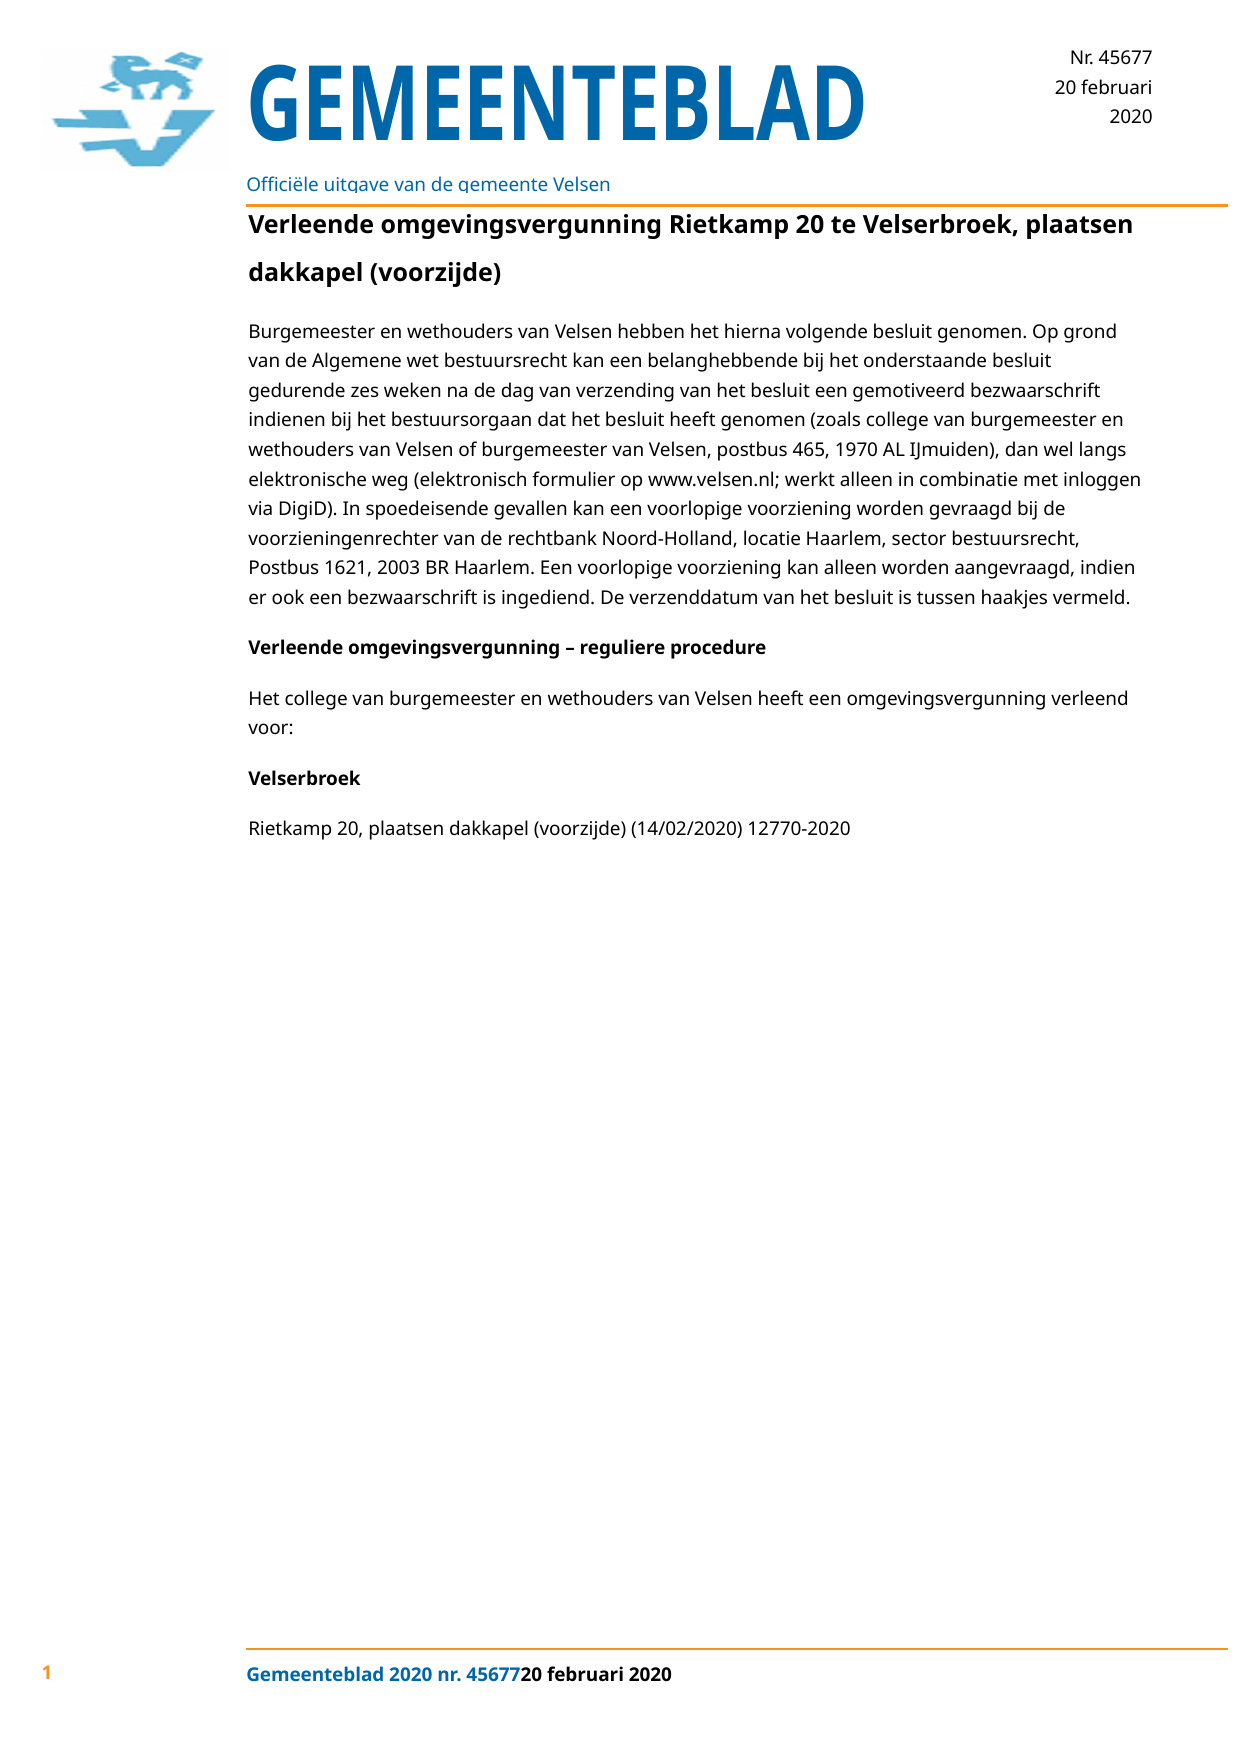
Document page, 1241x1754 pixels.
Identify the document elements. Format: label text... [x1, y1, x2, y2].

text Velserbroek [248, 765, 1152, 791]
picture [41, 47, 231, 172]
text Verleende omgevingsvergunning – reguliere procedure [248, 634, 1152, 660]
text Rietkamp 20, plaatsen dakkapel (voorzijde) (14/02/2020) 12770-2020 [248, 815, 1152, 841]
text Burgemeester en wethouders van Velsen hebben het hierna volgende besluit genomen. Op grond van de Algemene wet bestuursrecht kan een belanghebbende bij het onderstaande besluit gedurende zes weken na de dag van verzending van het besluit een gemotiveerd bezwaarschrift indienen bij het bestuursorgaan dat het besluit heeft genomen (zoals college van burgemeester en wethouders van Velsen of burgemeester van Velsen, postbus 465, 1970 AL IJmuiden), dan wel langs elektronische weg (elektronisch formulier op www.velsen.nl; werkt alleen in combinatie met inloggen via DigiD). In spoedeisende gevallen kan een voorlopige voorziening worden gevraagd bij de voorzieningenrechter van de rechtbank Noord-Holland, locatie Haarlem, sector bestuursrecht, Postbus 1621, 2003 BR Haarlem. Een voorlopige voorziening kan alleen worden aangevraagd, indien er ook een bezwaarschrift is ingediend. De verzenddatum van het besluit is tussen haakjes vermeld. [248, 318, 1152, 610]
text Verleende omgevingsvergunning Rietkamp 20 te Velserbroek, plaatsen dakkapel (voorzijde) [248, 207, 1152, 288]
text Het college van burgemeester en wethouders van Velsen heeft een omgevingsvergunning verleend voor: [248, 685, 1152, 740]
